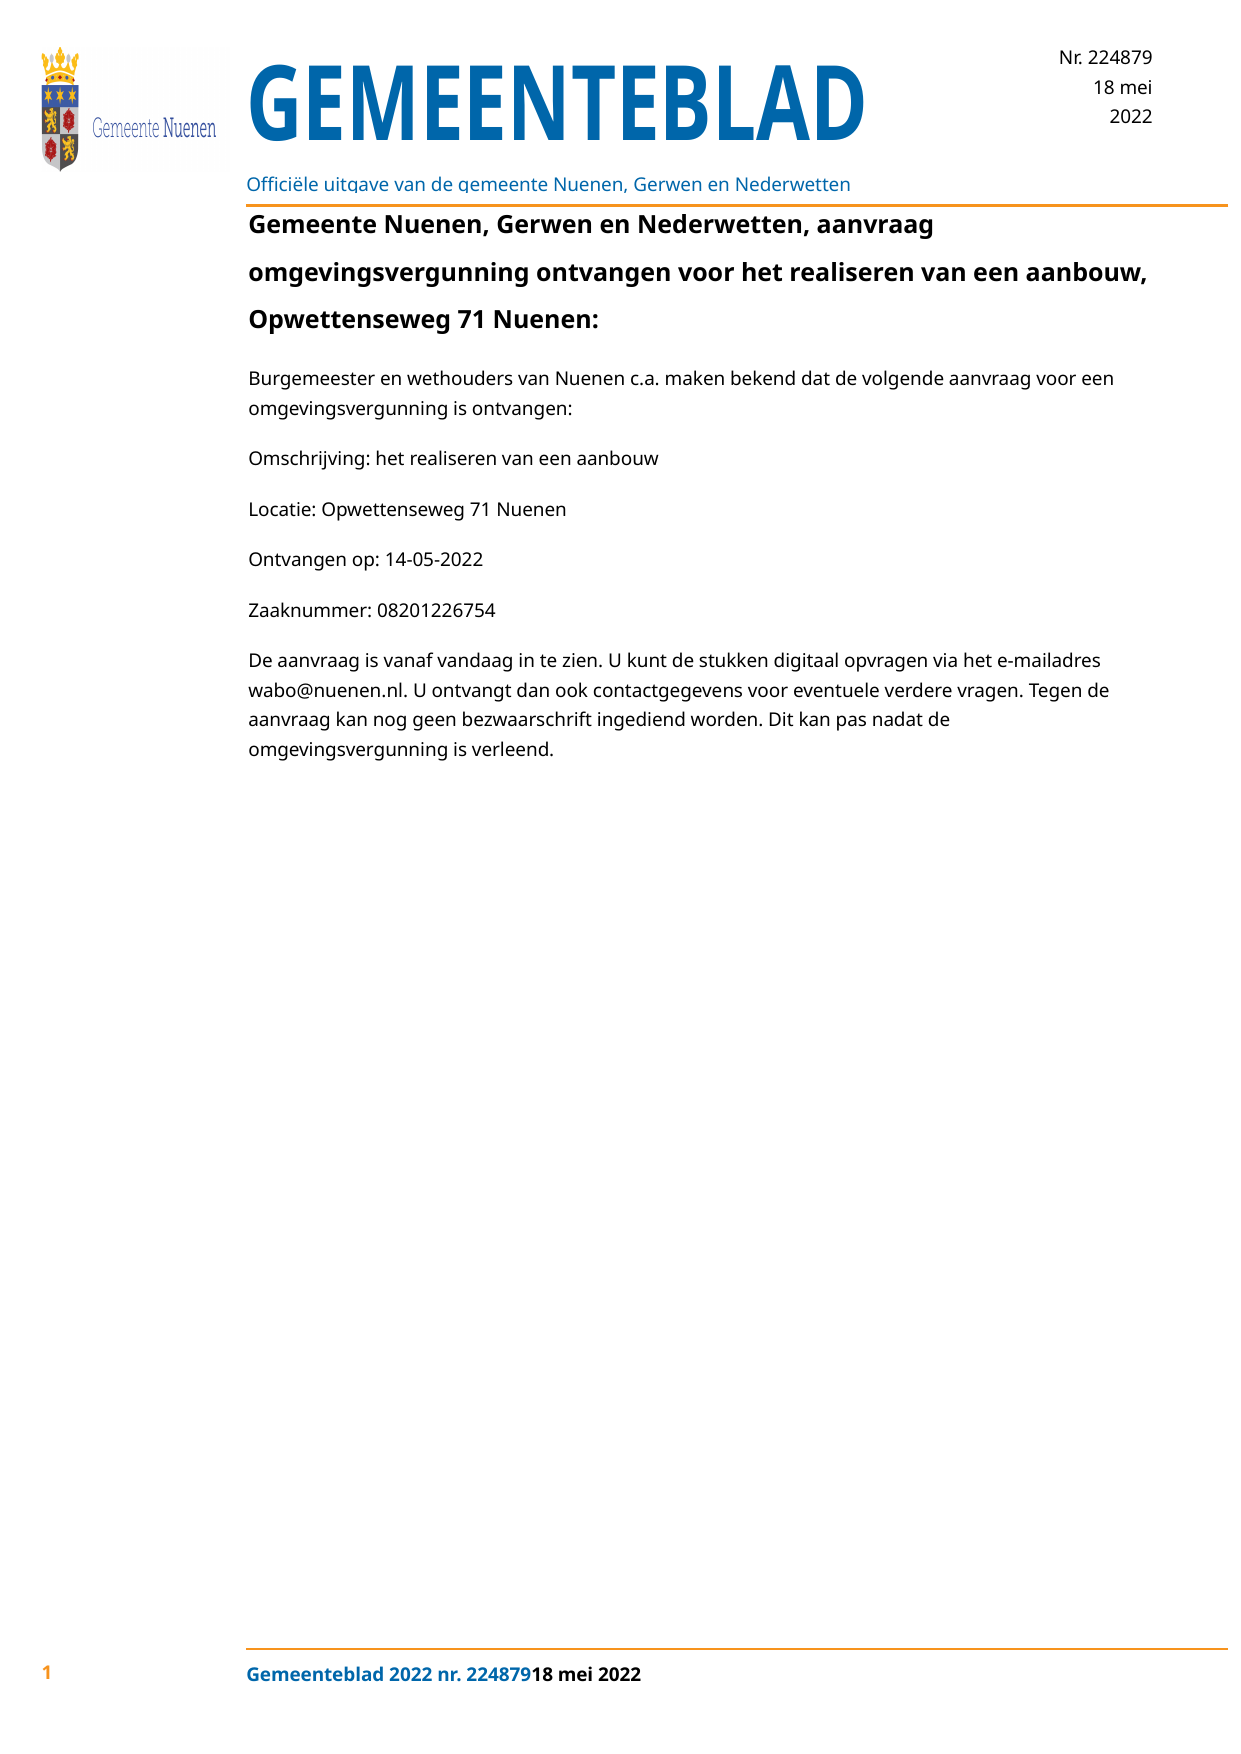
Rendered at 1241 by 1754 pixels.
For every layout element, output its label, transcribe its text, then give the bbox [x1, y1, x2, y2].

text Omschrijving: het realiseren van een aanbouw [248, 446, 1152, 471]
text Locatie: Opwettenseweg 71 Nuenen [248, 496, 1152, 522]
text De aanvraag is vanaf vandaag in te zien. U kunt de stukken digitaal opvragen via het e-mailadres wabo@nuenen.nl. U ontvangt dan ook contactgegevens voor eventuele verdere vragen. Tegen de aanvraag kan nog geen bezwaarschrift ingediend worden. Dit kan pas nadat de omgevingsvergunning is verleend. [248, 647, 1152, 762]
picture [41, 47, 231, 172]
text Ontvangen op: 14-05-2022 [248, 546, 1152, 572]
text Zaaknummer: 08201226754 [248, 597, 1152, 622]
text Gemeente Nuenen, Gerwen en Nederwetten, aanvraag omgevingsvergunning ontvangen voor het realiseren van een aanbouw, Opwettenseweg 71 Nuenen: [248, 207, 1152, 336]
text Burgemeester en wethouders van Nuenen c.a. maken bekend dat de volgende aanvraag voor een omgevingsvergunning is ontvangen: [248, 366, 1152, 421]
